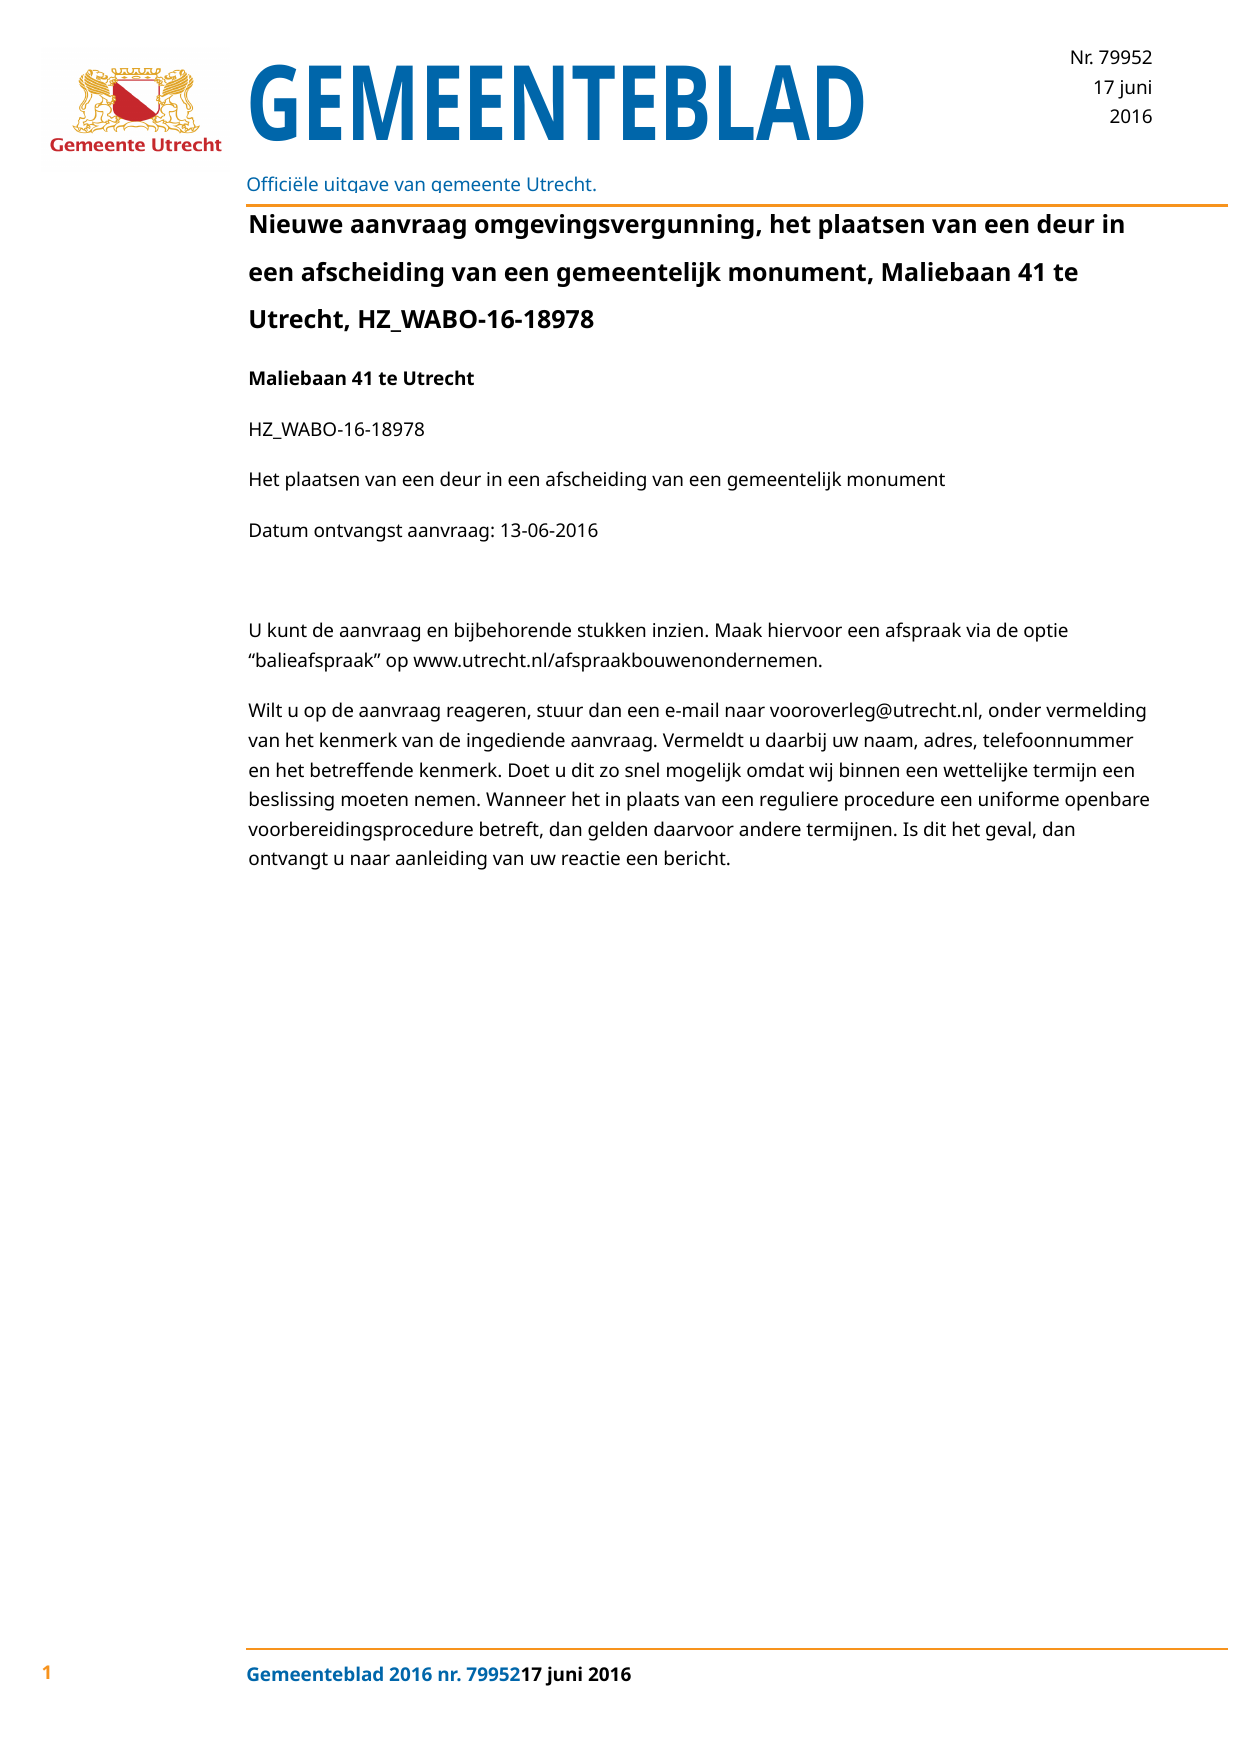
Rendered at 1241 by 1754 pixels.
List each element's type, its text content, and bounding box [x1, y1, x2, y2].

text HZ_WABO-16-18978 [248, 416, 1152, 442]
text Nieuwe aanvraag omgevingsvergunning, het plaatsen van een deur in een afscheiding van een gemeentelijk monument, Maliebaan 41 te Utrecht, HZ_WABO-16-18978 [248, 207, 1152, 336]
picture [41, 47, 231, 172]
text Datum ontvangst aanvraag: 13-06-2016 [248, 517, 1152, 542]
text Wilt u op de aanvraag reageren, stuur dan een e-mail naar vooroverleg@utrecht.nl, onder vermelding van het kenmerk van de ingediende aanvraag. Vermeldt u daarbij uw naam, adres, telefoonnummer en het betreffende kenmerk. Doet u dit zo snel mogelijk omdat wij binnen een wettelijke termijn een beslissing moeten nemen. Wanneer het in plaats van een reguliere procedure een uniforme openbare voorbereidingsprocedure betreft, dan gelden daarvoor andere termijnen. Is dit het geval, dan ontvangt u naar aanleiding van uw reactie een bericht. [248, 698, 1152, 871]
text Het plaatsen van een deur in een afscheiding van een gemeentelijk monument [248, 466, 1152, 492]
text Maliebaan 41 te Utrecht [248, 366, 1152, 391]
text U kunt de aanvraag en bijbehorende stukken inzien. Maak hiervoor een afspraak via de optie “balieafspraak” op www.utrecht.nl/afspraakbouwenondernemen. [248, 618, 1152, 673]
